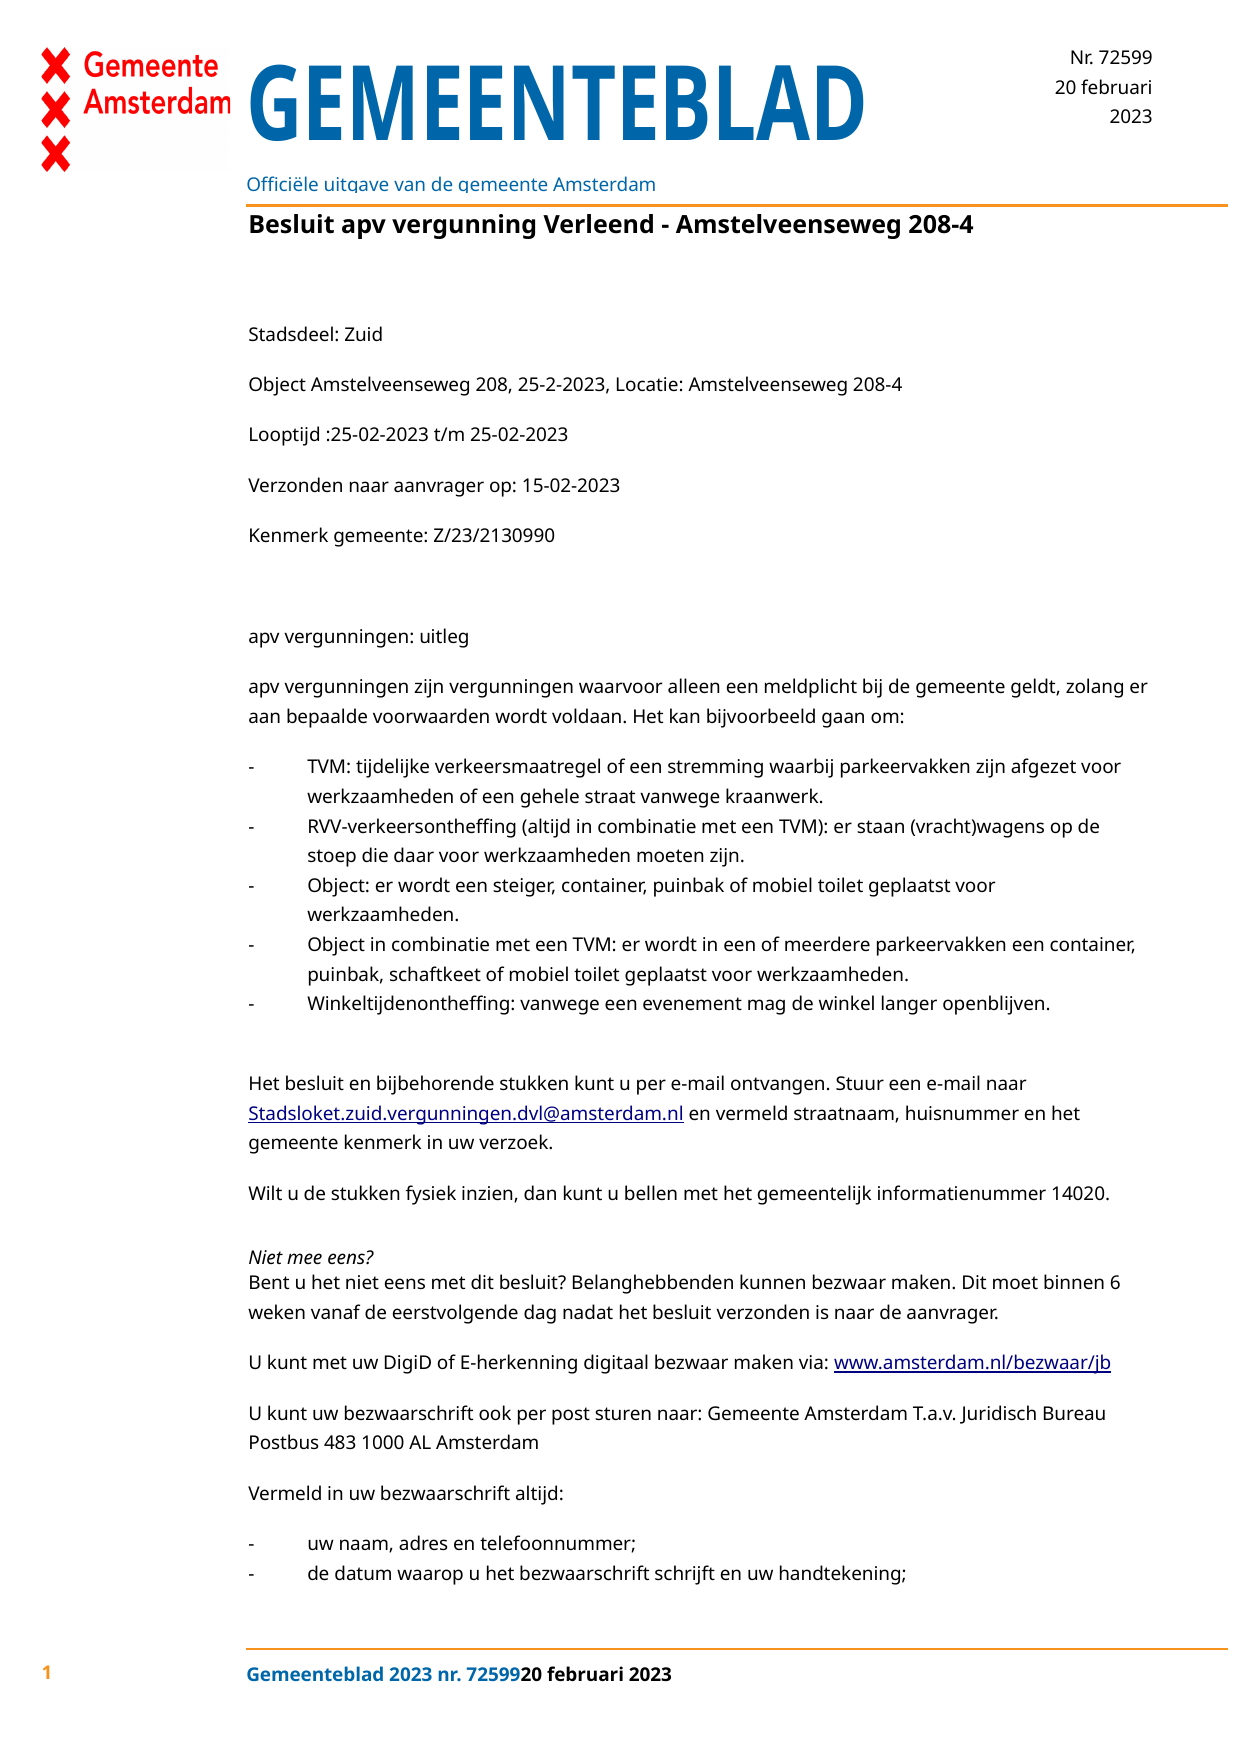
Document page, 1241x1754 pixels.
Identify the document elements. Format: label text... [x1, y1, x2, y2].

list Winkeltijdenontheffing: vanwege een evenement mag de winkel langer openblijven. [248, 990, 1152, 1016]
text Besluit apv vergunning Verleend - Amstelveenseweg 208-4 [248, 207, 1152, 241]
text Het besluit en bijbehorende stukken kunt u per e-mail ontvangen. Stuur een e-mail naar Stadsloket.zuid.vergunningen.dvl@amsterdam.nl en vermeld straatnaam, huisnummer en het gemeente kenmerk in uw verzoek. [248, 1070, 1152, 1155]
list Object: er wordt een steiger, container, puinbak of mobiel toilet geplaatst voor werkzaamheden. [248, 872, 1152, 927]
text Niet mee eens? [248, 1244, 1152, 1269]
text Kenmerk gemeente: Z/23/2130990 [248, 522, 1152, 548]
list Object in combinatie met een TVM: er wordt in een of meerdere parkeervakken een container, puinbak, schaftkeet of mobiel toilet geplaatst voor werkzaamheden. [248, 931, 1152, 986]
list de datum waarop u het bezwaarschrift schrijft en uw handtekening; [248, 1560, 1152, 1586]
list TVM: tijdelijke verkeersmaatregel of een stremming waarbij parkeervakken zijn afgezet voor werkzaamheden of een gehele straat vanwege kraanwerk. [248, 754, 1152, 809]
list RVV-verkeersontheffing (altijd in combinatie met een TVM): er staan (vracht)wagens op de stoep die daar voor werkzaamheden moeten zijn. [248, 813, 1152, 868]
text Stadsdeel: Zuid [248, 321, 1152, 346]
text apv vergunningen zijn vergunningen waarvoor alleen een meldplicht bij de gemeente geldt, zolang er aan bepaalde voorwaarden wordt voldaan. Het kan bijvoorbeeld gaan om: [248, 674, 1152, 729]
picture [41, 47, 231, 172]
text Wilt u de stukken fysiek inzien, dan kunt u bellen met het gemeentelijk informatienummer 14020. [248, 1180, 1152, 1206]
text U kunt uw bezwaarschrift ook per post sturen naar: Gemeente Amsterdam T.a.v. Juridisch Bureau Postbus 483 1000 AL Amsterdam [248, 1400, 1152, 1455]
text Looptijd :25-02-2023 t/m 25-02-2023 [248, 422, 1152, 447]
text apv vergunningen: uitleg [248, 623, 1152, 649]
text Verzonden naar aanvrager op: 15-02-2023 [248, 472, 1152, 498]
text Vermeld in uw bezwaarschrift altijd: [248, 1480, 1152, 1506]
text Object Amstelveenseweg 208, 25-2-2023, Locatie: Amstelveenseweg 208-4 [248, 371, 1152, 397]
text Bent u het niet eens met dit besluit? Belanghebbenden kunnen bezwaar maken. Dit moet binnen 6 weken vanaf de eerstvolgende dag nadat het besluit verzonden is naar de aanvrager. [248, 1269, 1152, 1325]
text U kunt met uw DigiD of E-herkenning digitaal bezwaar maken via: www.amsterdam.nl/bezwaar/jb [248, 1349, 1152, 1375]
list uw naam, adres en telefoonnummer; [248, 1530, 1152, 1556]
